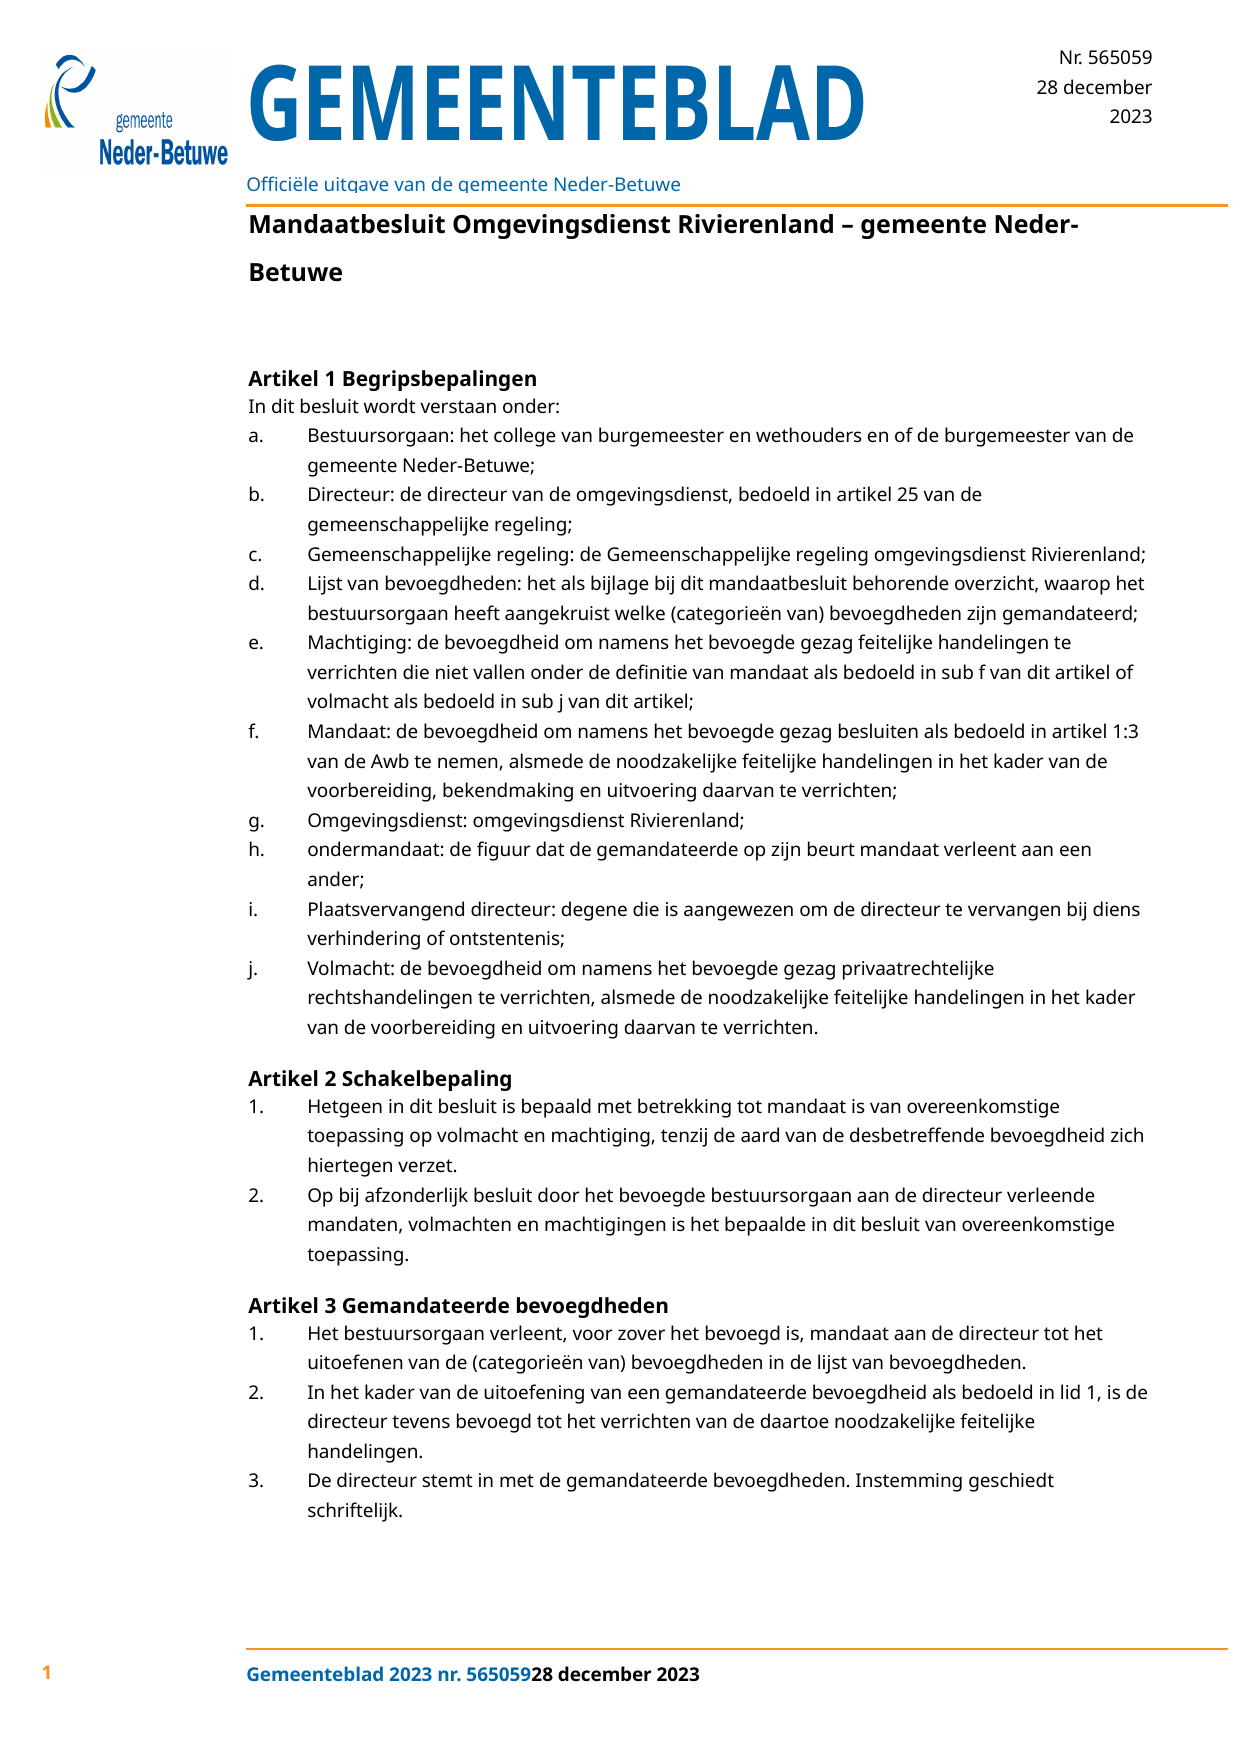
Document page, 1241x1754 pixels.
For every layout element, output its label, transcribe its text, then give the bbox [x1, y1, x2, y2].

list Mandaat: de bevoegdheid om namens het bevoegde gezag besluiten als bedoeld in artikel 1:3 van de Awb te nemen, alsmede de noodzakelijke feitelijke handelingen in het kader van de voorbereiding, bekendmaking en uitvoering daarvan te verrichten; [248, 718, 1152, 803]
list ondermandaat: de figuur dat de gemandateerde op zijn beurt mandaat verleent aan een ander; [248, 837, 1152, 892]
list In het kader van de uitoefening van een gemandateerde bevoegdheid als bedoeld in lid 1, is de directeur tevens bevoegd tot het verrichten van de daartoe noodzakelijke feitelijke handelingen. [248, 1379, 1152, 1464]
text Artikel 3 Gemandateerde bevoegdheden [248, 1291, 1152, 1320]
picture [41, 47, 231, 172]
text Artikel 2 Schakelbepaling [248, 1064, 1152, 1093]
text In dit besluit wordt verstaan onder: [248, 393, 1152, 419]
list Machtiging: de bevoegdheid om namens het bevoegde gezag feitelijke handelingen te verrichten die niet vallen onder de definitie van mandaat als bedoeld in sub f van dit artikel of volmacht als bedoeld in sub j van dit artikel; [248, 629, 1152, 714]
list Gemeenschappelijke regeling: de Gemeenschappelijke regeling omgevingsdienst Rivierenland; [248, 541, 1152, 567]
list Volmacht: de bevoegdheid om namens het bevoegde gezag privaatrechtelijke rechtshandelingen te verrichten, alsmede de noodzakelijke feitelijke handelingen in het kader van de voorbereiding en uitvoering daarvan te verrichten. [248, 955, 1152, 1040]
list Plaatsvervangend directeur: degene die is aangewezen om de directeur te vervangen bij diens verhindering of ontstentenis; [248, 896, 1152, 951]
list Op bij afzonderlijk besluit door het bevoegde bestuursorgaan aan de directeur verleende mandaten, volmachten en machtigingen is het bepaalde in dit besluit van overeenkomstige toepassing. [248, 1182, 1152, 1267]
list De directeur stemt in met de gemandateerde bevoegdheden. Instemming geschiedt schriftelijk. [248, 1468, 1152, 1523]
list Het bestuursorgaan verleent, voor zover het bevoegd is, mandaat aan de directeur tot het uitoefenen van de (categorieën van) bevoegdheden in de lijst van bevoegdheden. [248, 1320, 1152, 1375]
list Bestuursorgaan: het college van burgemeester en wethouders en of de burgemeester van de gemeente Neder-Betuwe; [248, 422, 1152, 478]
list Lijst van bevoegdheden: het als bijlage bij dit mandaatbesluit behorende overzicht, waarop het bestuursorgaan heeft aangekruist welke (categorieën van) bevoegdheden zijn gemandateerd; [248, 570, 1152, 626]
text Artikel 1 Begripsbepalingen [248, 364, 1152, 393]
text Mandaatbesluit Omgevingsdienst Rivierenland – gemeente Neder-Betuwe [248, 207, 1152, 288]
list Omgevingsdienst: omgevingsdienst Rivierenland; [248, 807, 1152, 833]
list Hetgeen in dit besluit is bepaald met betrekking tot mandaat is van overeenkomstige toepassing op volmacht en machtiging, tenzij de aard van de desbetreffende bevoegdheid zich hiertegen verzet. [248, 1093, 1152, 1178]
list Directeur: de directeur van de omgevingsdienst, bedoeld in artikel 25 van de gemeenschappelijke regeling; [248, 482, 1152, 537]
